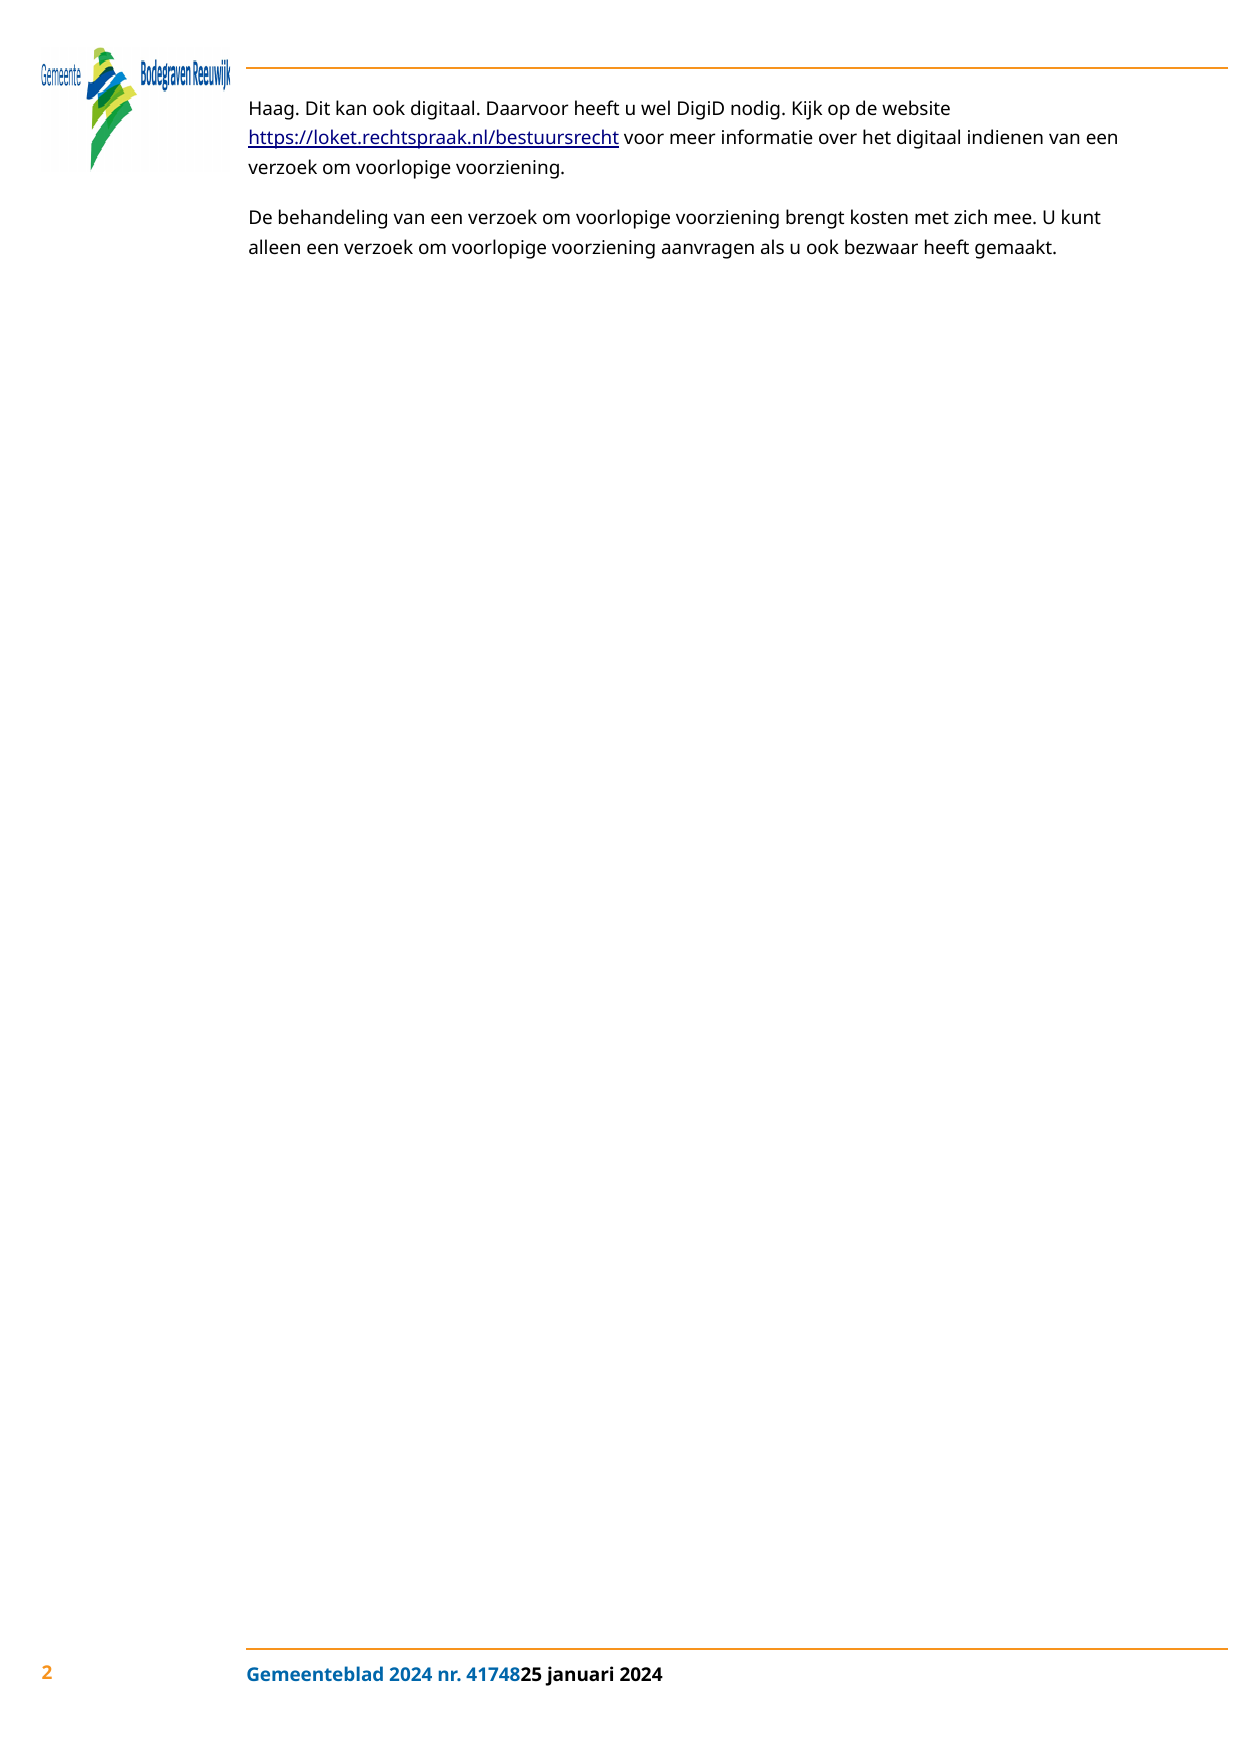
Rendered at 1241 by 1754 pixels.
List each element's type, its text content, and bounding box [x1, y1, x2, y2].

picture [41, 47, 231, 172]
text Haag. Dit kan ook digitaal. Daarvoor heeft u wel DigiD nodig. Kijk op de website https://loket.rechtspraak.nl/bestuursrecht voor meer informatie over het digitaal indienen van een verzoek om voorlopige voorziening. [248, 95, 1152, 180]
text De behandeling van een verzoek om voorlopige voorziening brengt kosten met zich mee. U kunt alleen een verzoek om voorlopige voorziening aanvragen als u ook bezwaar heeft gemaakt. [248, 204, 1152, 260]
